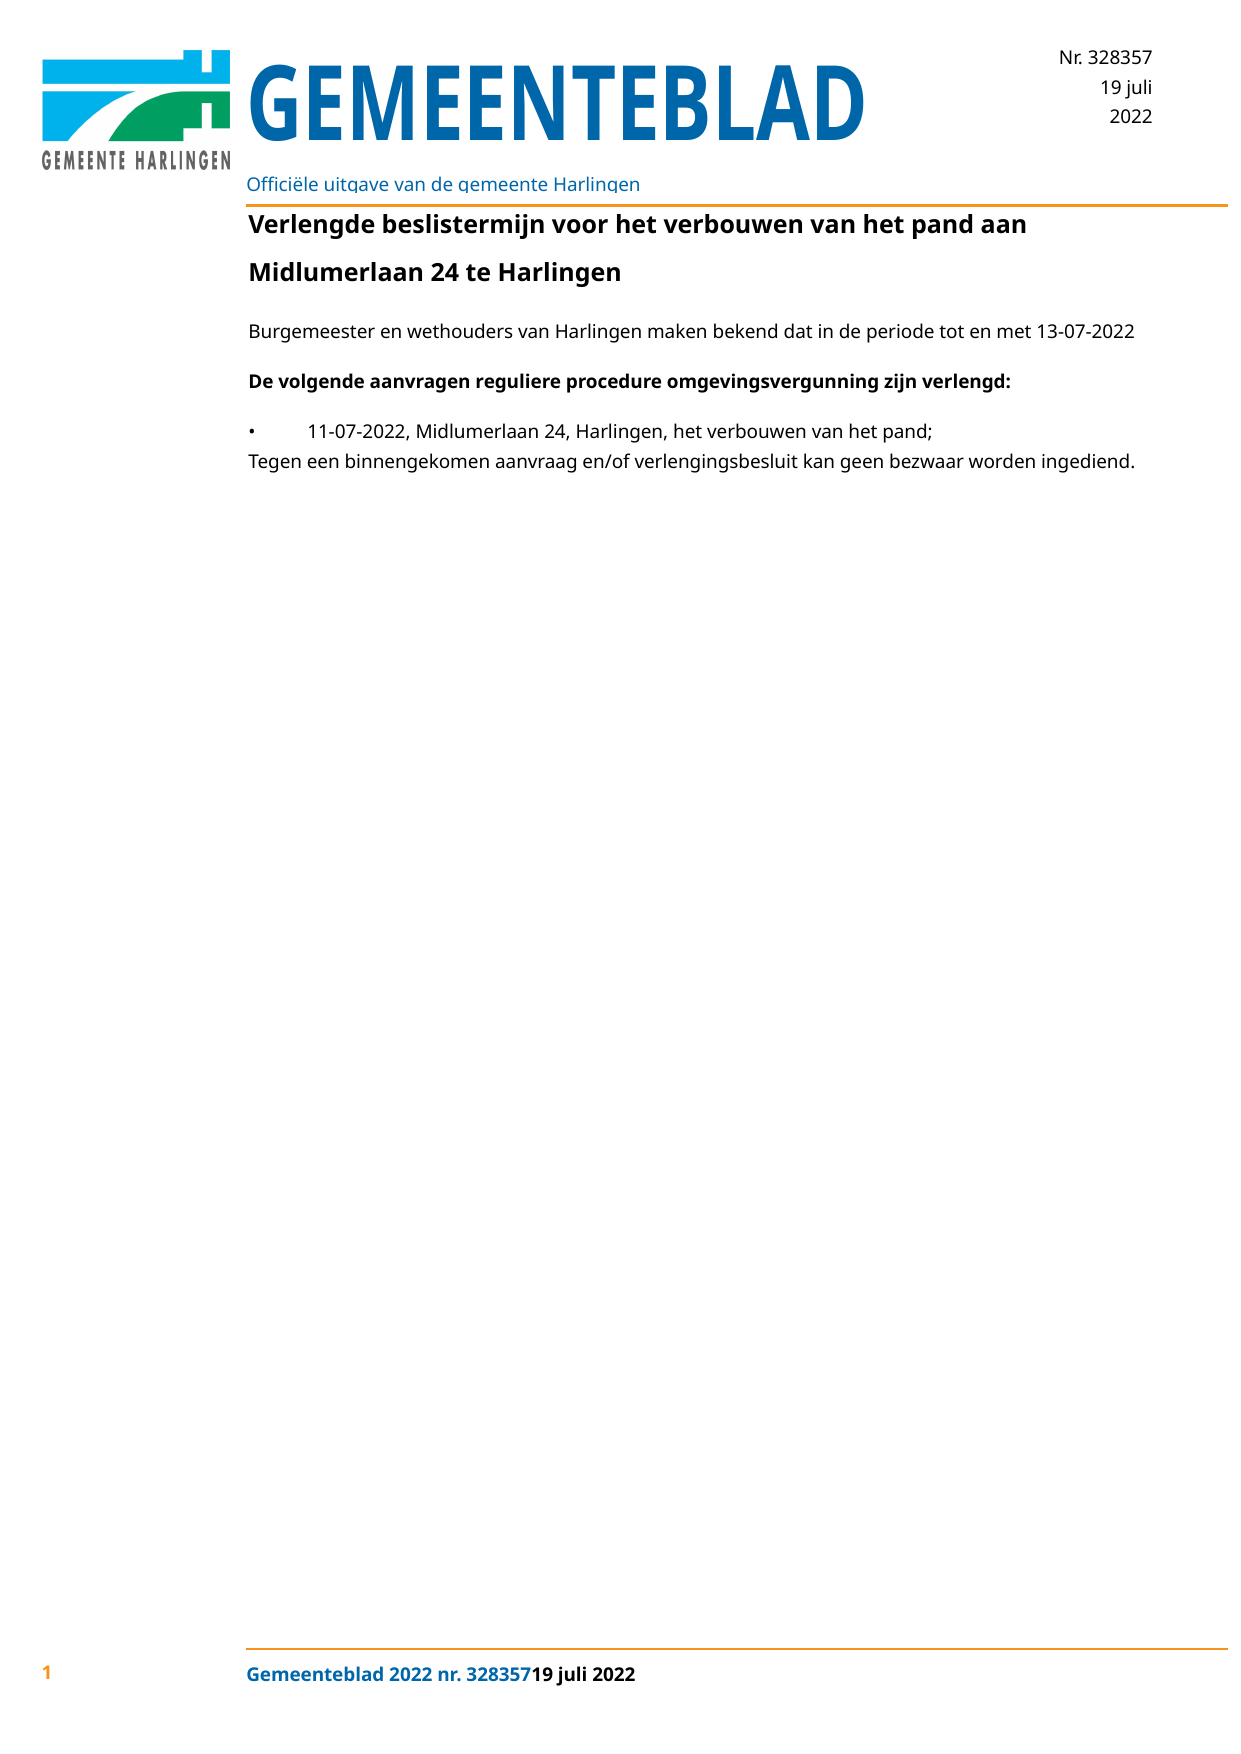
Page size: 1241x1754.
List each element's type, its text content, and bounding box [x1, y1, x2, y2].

picture [41, 47, 231, 172]
text Tegen een binnengekomen aanvraag en/of verlengingsbesluit kan geen bezwaar worden ingediend. [248, 448, 1152, 474]
text Burgemeester en wethouders van Harlingen maken bekend dat in de periode tot en met 13-07-2022 [248, 318, 1152, 344]
text De volgende aanvragen reguliere procedure omgevingsvergunning zijn verlengd: [248, 368, 1152, 394]
list 11-07-2022, Midlumerlaan 24, Harlingen, het verbouwen van het pand; [248, 419, 1152, 444]
text Verlengde beslistermijn voor het verbouwen van het pand aan Midlumerlaan 24 te Harlingen [248, 207, 1152, 288]
